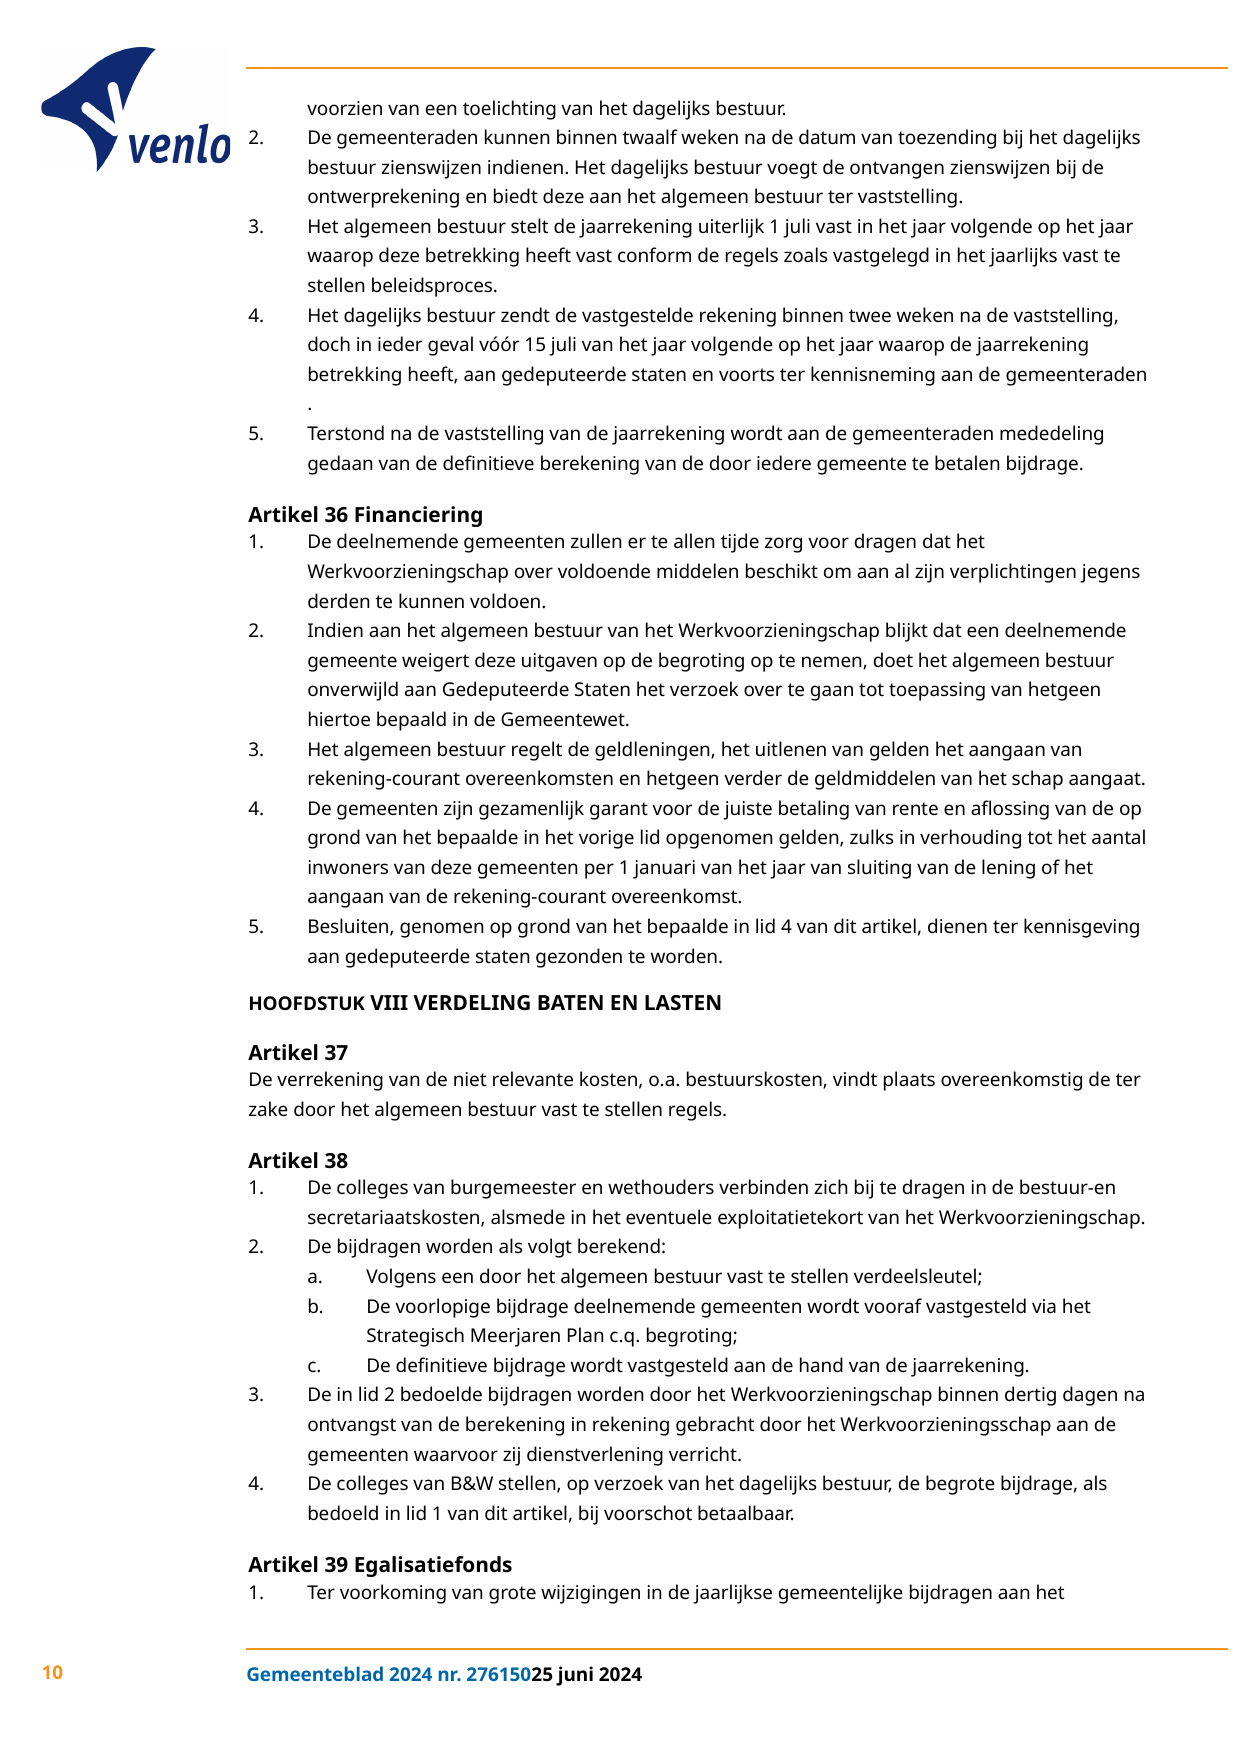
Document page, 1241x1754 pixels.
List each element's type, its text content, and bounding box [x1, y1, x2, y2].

text HOOFDSTUK VIII VERDELING BATEN EN LASTEN [248, 988, 1152, 1017]
list De definitieve bijdrage wordt vastgesteld aan de hand van de jaarrekening. [307, 1352, 1152, 1378]
list De voorlopige bijdrage deelnemende gemeenten wordt vooraf vastgesteld via het Strategisch Meerjaren Plan c.q. begroting; [307, 1293, 1152, 1348]
list Het dagelijks bestuur zendt de vastgestelde rekening binnen twee weken na de vaststelling, doch in ieder geval vóór 15 juli van het jaar volgende op het jaar waarop de jaarrekening betrekking heeft, aan gedeputeerde staten en voorts ter kennisneming aan de gemeenteraden . [248, 302, 1152, 416]
text Artikel 38 [248, 1146, 1152, 1174]
list Terstond na de vaststelling van de jaarrekening wordt aan de gemeenteraden mededeling gedaan van de definitieve berekening van de door iedere gemeente te betalen bijdrage. [248, 420, 1152, 476]
list Volgens een door het algemeen bestuur vast te stellen verdeelsleutel; [307, 1263, 1152, 1289]
list De colleges van B&W stellen, op verzoek van het dagelijks bestuur, de begrote bijdrage, als bedoeld in lid 1 van dit artikel, bij voorschot betaalbaar. [248, 1470, 1152, 1526]
text De verrekening van de niet relevante kosten, o.a. bestuurskosten, vindt plaats overeenkomstig de ter zake door het algemeen bestuur vast te stellen regels. [248, 1066, 1152, 1121]
list De colleges van burgemeester en wethouders verbinden zich bij te dragen in de bestuur-en secretariaatskosten, alsmede in het eventuele exploitatietekort van het Werkvoorzieningschap. [248, 1174, 1152, 1230]
picture [41, 47, 231, 172]
text Artikel 37 [248, 1038, 1152, 1066]
list De gemeenteraden kunnen binnen twaalf weken na de datum van toezending bij het dagelijks bestuur zienswijzen indienen. Het dagelijks bestuur voegt de ontvangen zienswijzen bij de ontwerprekening en biedt deze aan het algemeen bestuur ter vaststelling. [248, 124, 1152, 209]
list Besluiten, genomen op grond van het bepaalde in lid 4 van dit artikel, dienen ter kennisgeving aan gedeputeerde staten gezonden te worden. [248, 913, 1152, 968]
list Het algemeen bestuur regelt de geldleningen, het uitlenen van gelden het aangaan van rekening-courant overeenkomsten en hetgeen verder de geldmiddelen van het schap aangaat. [248, 736, 1152, 791]
list De gemeenten zijn gezamenlijk garant voor de juiste betaling van rente en aflossing van de op grond van het bepaalde in het vorige lid opgenomen gelden, zulks in verhouding tot het aantal inwoners van deze gemeenten per 1 januari van het jaar van sluiting van de lening of het aangaan van de rekening-courant overeenkomst. [248, 795, 1152, 909]
list De in lid 2 bedoelde bijdragen worden door het Werkvoorzieningschap binnen dertig dagen na ontvangst van de berekening in rekening gebracht door het Werkvoorzieningsschap aan de gemeenten waarvoor zij dienstverlening verricht. [248, 1382, 1152, 1467]
list De bijdragen worden als volgt berekend: [248, 1234, 1152, 1259]
list voorzien van een toelichting van het dagelijks bestuur. [248, 95, 1152, 121]
list De deelnemende gemeenten zullen er te allen tijde zorg voor dragen dat het Werkvoorzieningschap over voldoende middelen beschikt om aan al zijn verplichtingen jegens derden te kunnen voldoen. [248, 529, 1152, 613]
list Ter voorkoming van grote wijzigingen in de jaarlijkse gemeentelijke bijdragen aan het [248, 1579, 1152, 1604]
list Indien aan het algemeen bestuur van het Werkvoorzieningschap blijkt dat een deelnemende gemeente weigert deze uitgaven op de begroting op te nemen, doet het algemeen bestuur onverwijld aan Gedeputeerde Staten het verzoek over te gaan tot toepassing van hetgeen hiertoe bepaald in de Gemeentewet. [248, 617, 1152, 732]
list Het algemeen bestuur stelt de jaarrekening uiterlijk 1 juli vast in het jaar volgende op het jaar waarop deze betrekking heeft vast conform de regels zoals vastgelegd in het jaarlijks vast te stellen beleidsproces. [248, 213, 1152, 298]
text Artikel 36 Financiering [248, 500, 1152, 529]
text Artikel 39 Egalisatiefonds [248, 1550, 1152, 1579]
